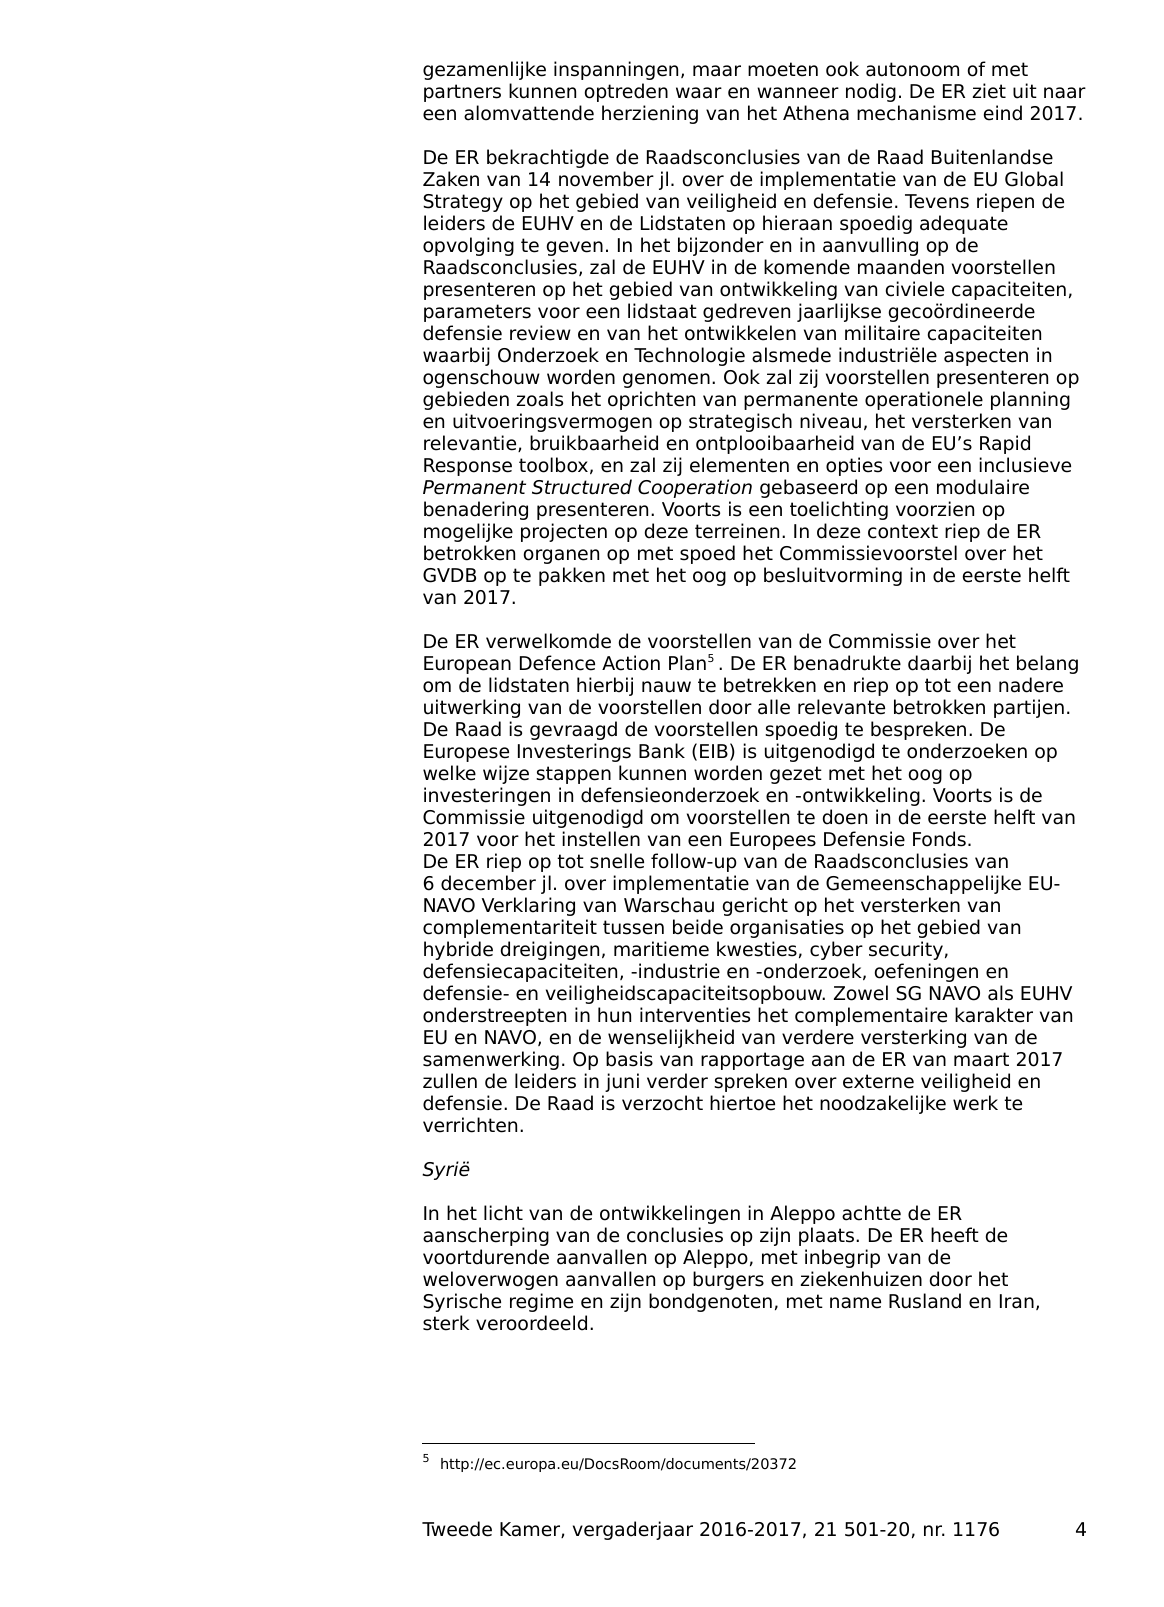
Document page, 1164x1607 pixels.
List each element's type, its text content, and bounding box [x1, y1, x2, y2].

text De ER verwelkomde de voorstellen van de Commissie over het European Defence Action Plan. De ER benadrukte daarbij het belang om de lidstaten hierbij nauw te betrekken en riep op tot een nadere uitwerking van de voorstellen door alle relevante betrokken partijen. De Raad is gevraagd de voorstellen spoedig te bespreken. De Europese Investerings Bank (EIB) is uitgenodigd te onderzoeken op welke wijze stappen kunnen worden gezet met het oog op investeringen in defensieonderzoek en -ontwikkeling. Voorts is de Commissie uitgenodigd om voorstellen te doen in de eerste helft van 2017 voor het instellen van een Europees Defensie Fonds. [422, 631, 1087, 851]
text http://ec.europa.eu/DocsRoom/documents/20372 [422, 1452, 1087, 1474]
text De ER bekrachtigde de Raadsconclusies van de Raad Buitenlandse Zaken van 14 november jl. over de implementatie van de EU Global Strategy op het gebied van veiligheid en defensie. Tevens riepen de leiders de EUHV en de Lidstaten op hieraan spoedig adequate opvolging te geven. In het bijzonder en in aanvulling op de Raadsconclusies, zal de EUHV in de komende maanden voorstellen presenteren op het gebied van ontwikkeling van civiele capaciteiten, parameters voor een lidstaat gedreven jaarlijkse gecoördineerde defensie review en van het ontwikkelen van militaire capaciteiten waarbij Onderzoek en Technologie alsmede industriële aspecten in ogenschouw worden genomen. Ook zal zij voorstellen presenteren op gebieden zoals het oprichten van permanente operationele planning en uitvoeringsvermogen op strategisch niveau, het versterken van relevantie, bruikbaarheid en ontplooibaarheid van de EU’s Rapid Response toolbox, en zal zij elementen en opties voor een inclusieve Permanent Structured Cooperation gebaseerd op een modulaire benadering presenteren. Voorts is een toelichting voorzien op mogelijke projecten op deze terreinen. In deze context riep de ER betrokken organen op met spoed het Commissievoorstel over het GVDB op te pakken met het oog op besluitvorming in de eerste helft van 2017. [422, 147, 1087, 609]
text gezamenlijke inspanningen, maar moeten ook autonoom of met partners kunnen optreden waar en wanneer nodig. De ER ziet uit naar een alomvattende herziening van het Athena mechanisme eind 2017. [422, 59, 1087, 125]
subtitle Syrië [422, 1159, 1087, 1181]
text De ER riep op tot snelle follow-up van de Raadsconclusies van 6 december jl. over implementatie van de Gemeenschappelijke EU-NAVO Verklaring van Warschau gericht op het versterken van complementariteit tussen beide organisaties op het gebied van hybride dreigingen, maritieme kwesties, cyber security, defensiecapaciteiten, -industrie en -onderzoek, oefeningen en defensie- en veiligheidscapaciteitsopbouw. Zowel SG NAVO als EUHV onderstreepten in hun interventies het complementaire karakter van EU en NAVO, en de wenselijkheid van verdere versterking van de samenwerking. Op basis van rapportage aan de ER van maart 2017 zullen de leiders in juni verder spreken over externe veiligheid en defensie. De Raad is verzocht hiertoe het noodzakelijke werk te verrichten. [422, 851, 1087, 1136]
text In het licht van de ontwikkelingen in Aleppo achtte de ER aanscherping van de conclusies op zijn plaats. De ER heeft de voortdurende aanvallen op Aleppo, met inbegrip van de weloverwogen aanvallen op burgers en ziekenhuizen door het Syrische regime en zijn bondgenoten, met name Rusland en Iran, sterk veroordeeld. [422, 1203, 1087, 1335]
